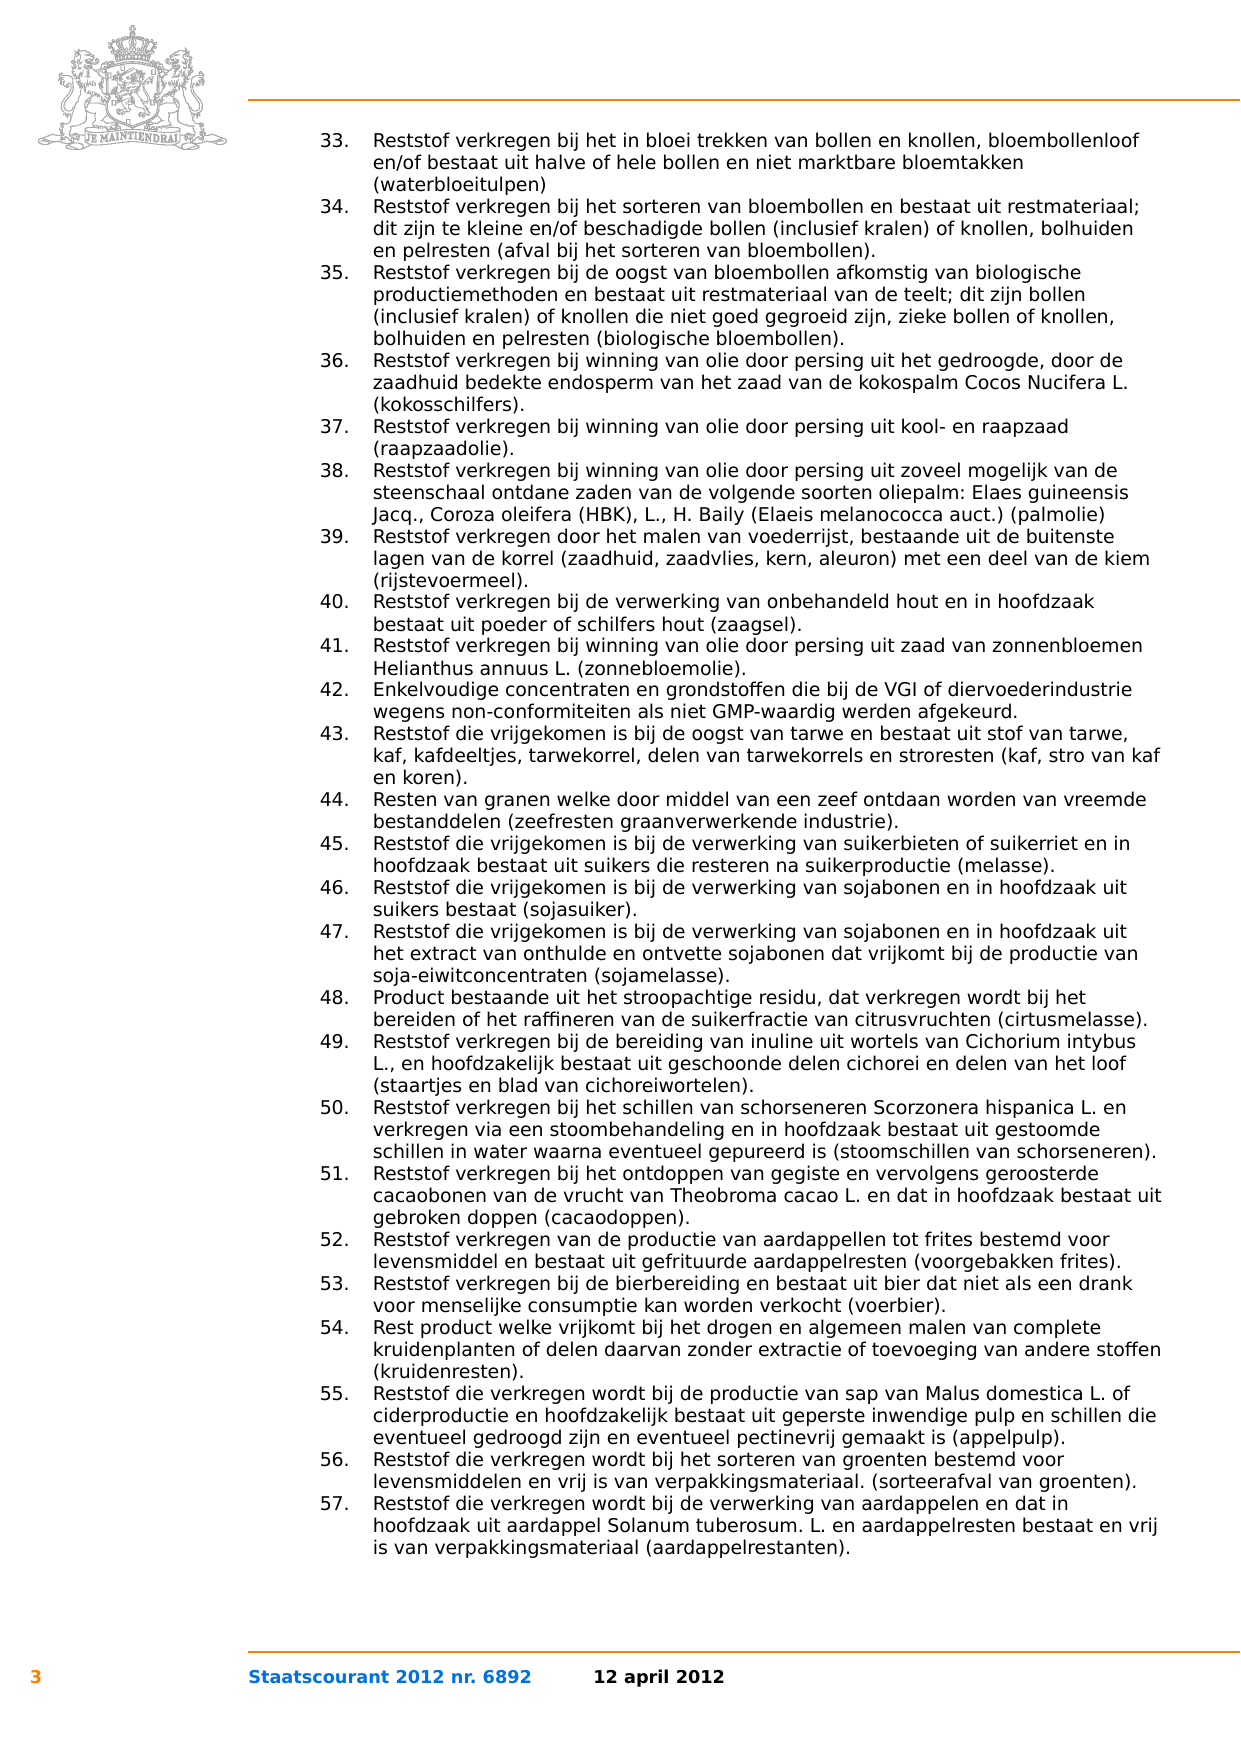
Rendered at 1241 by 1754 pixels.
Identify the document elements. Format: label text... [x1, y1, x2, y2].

text 39. Reststof verkregen door het malen van voederrijst, bestaande uit de buitenste lagen van de korrel (zaadhuid, zaadvlies, kern, aleuron) met een deel van de kiem (rijstevoermeel). [319, 526, 1163, 591]
text 57. Reststof die verkregen wordt bij de verwerking van aardappelen en dat in hoofdzaak uit aardappel Solanum tuberosum. L. en aardappelresten bestaat en vrij is van verpakkingsmateriaal (aardappelrestanten). [319, 1493, 1163, 1558]
text 36. Reststof verkregen bij winning van olie door persing uit het gedroogde, door de zaadhuid bedekte endosperm van het zaad van de kokospalm Cocos Nucifera L. (kokosschilfers). [319, 350, 1163, 416]
text 56. Reststof die verkregen wordt bij het sorteren van groenten bestemd voor levensmiddelen en vrij is van verpakkingsmateriaal. (sorteerafval van groenten). [319, 1449, 1163, 1493]
text 41. Reststof verkregen bij winning van olie door persing uit zaad van zonnenbloemen Helianthus annuus L. (zonnebloemolie). [319, 635, 1163, 679]
text 46. Reststof die vrijgekomen is bij de verwerking van sojabonen en in hoofdzaak uit suikers bestaat (sojasuiker). [319, 877, 1163, 921]
text 34. Reststof verkregen bij het sorteren van bloembollen en bestaat uit restmateriaal; dit zijn te kleine en/of beschadigde bollen (inclusief kralen) of knollen, bolhuiden en pelresten (afval bij het sorteren van bloembollen). [319, 196, 1163, 262]
text 35. Reststof verkregen bij de oogst van bloembollen afkomstig van biologische productiemethoden en bestaat uit restmateriaal van de teelt; dit zijn bollen (inclusief kralen) of knollen die niet goed gegroeid zijn, zieke bollen of knollen, bolhuiden en pelresten (biologische bloembollen). [319, 262, 1163, 350]
text 49. Reststof verkregen bij de bereiding van inuline uit wortels van Cichorium intybus L., en hoofdzakelijk bestaat uit geschoonde delen cichorei en delen van het loof (staartjes en blad van cichoreiwortelen). [319, 1031, 1163, 1097]
text 45. Reststof die vrijgekomen is bij de verwerking van suikerbieten of suikerriet en in hoofdzaak bestaat uit suikers die resteren na suikerproductie (melasse). [319, 833, 1163, 877]
text 48. Product bestaande uit het stroopachtige residu, dat verkregen wordt bij het bereiden of het raffineren van de suikerfractie van citrusvruchten (cirtusmelasse). [319, 987, 1163, 1031]
text 52. Reststof verkregen van de productie van aardappellen tot frites bestemd voor levensmiddel en bestaat uit gefrituurde aardappelresten (voorgebakken frites). [319, 1229, 1163, 1273]
text 47. Reststof die vrijgekomen is bij de verwerking van sojabonen en in hoofdzaak uit het extract van onthulde en ontvette sojabonen dat vrijkomt bij de productie van soja-eiwitconcentraten (sojamelasse). [319, 921, 1163, 987]
text 50. Reststof verkregen bij het schillen van schorseneren Scorzonera hispanica L. en verkregen via een stoombehandeling en in hoofdzaak bestaat uit gestoomde schillen in water waarna eventueel gepureerd is (stoomschillen van schorseneren). [319, 1097, 1163, 1163]
text 42. Enkelvoudige concentraten en grondstoffen die bij de VGI of diervoederindustrie wegens non-conformiteiten als niet GMP-waardig werden afgekeurd. [319, 679, 1163, 723]
picture [38, 25, 227, 150]
text 43. Reststof die vrijgekomen is bij de oogst van tarwe en bestaat uit stof van tarwe, kaf, kafdeeltjes, tarwekorrel, delen van tarwekorrels en stroresten (kaf, stro van kaf en koren). [319, 723, 1163, 789]
text 38. Reststof verkregen bij winning van olie door persing uit zoveel mogelijk van de steenschaal ontdane zaden van de volgende soorten oliepalm: Elaes guineensis Jacq., Coroza oleifera (HBK), L., H. Baily (Elaeis melanococca auct.) (palmolie) [319, 459, 1163, 526]
text 55. Reststof die verkregen wordt bij de productie van sap van Malus domestica L. of ciderproductie en hoofdzakelijk bestaat uit geperste inwendige pulp en schillen die eventueel gedroogd zijn en eventueel pectinevrij gemaakt is (appelpulp). [319, 1383, 1163, 1449]
text 40. Reststof verkregen bij de verwerking van onbehandeld hout en in hoofdzaak bestaat uit poeder of schilfers hout (zaagsel). [319, 591, 1163, 635]
text 51. Reststof verkregen bij het ontdoppen van gegiste en vervolgens geroosterde cacaobonen van de vrucht van Theobroma cacao L. en dat in hoofdzaak bestaat uit gebroken doppen (cacaodoppen). [319, 1163, 1163, 1229]
text 54. Rest product welke vrijkomt bij het drogen en algemeen malen van complete kruidenplanten of delen daarvan zonder extractie of toevoeging van andere stoffen (kruidenresten). [319, 1317, 1163, 1383]
text 37. Reststof verkregen bij winning van olie door persing uit kool- en raapzaad (raapzaadolie). [319, 416, 1163, 459]
text 44. Resten van granen welke door middel van een zeef ontdaan worden van vreemde bestanddelen (zeefresten graanverwerkende industrie). [319, 789, 1163, 833]
text 53. Reststof verkregen bij de bierbereiding en bestaat uit bier dat niet als een drank voor menselijke consumptie kan worden verkocht (voerbier). [319, 1273, 1163, 1317]
text 33. Reststof verkregen bij het in bloei trekken van bollen en knollen, bloembollenloof en/of bestaat uit halve of hele bollen en niet marktbare bloemtakken (waterbloeitulpen) [319, 130, 1163, 196]
